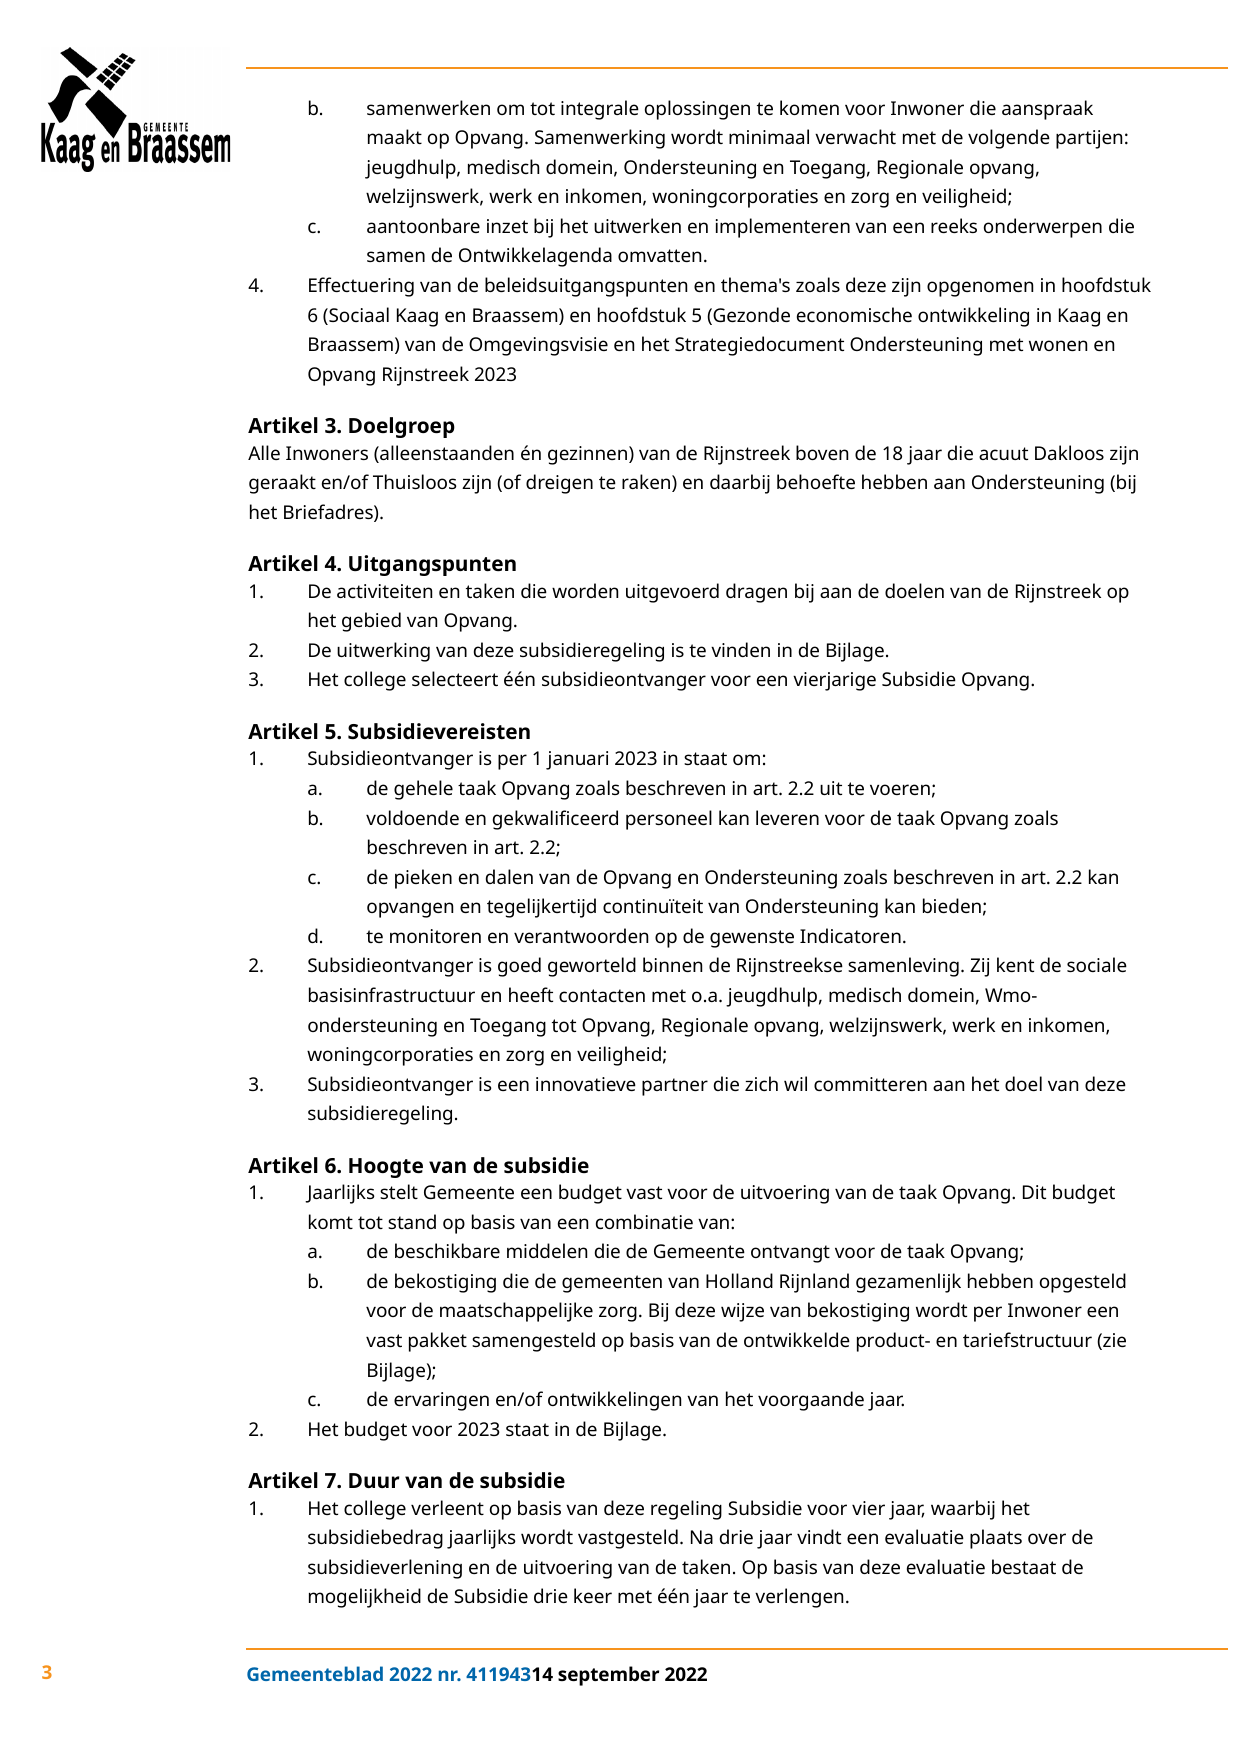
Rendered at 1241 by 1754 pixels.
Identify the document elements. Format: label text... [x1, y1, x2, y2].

list Subsidieontvanger is een innovatieve partner die zich wil committeren aan het doel van deze subsidieregeling. [248, 1071, 1152, 1126]
text Artikel 3. Doelgroep [248, 411, 1152, 440]
list De uitwerking van deze subsidieregeling is te vinden in de Bijlage. [248, 637, 1152, 663]
text Alle Inwoners (alleenstaanden én gezinnen) van de Rijnstreek boven de 18 jaar die acuut Dakloos zijn geraakt en/of Thuisloos zijn (of dreigen te raken) en daarbij behoefte hebben aan Ondersteuning (bij het Briefadres). [248, 440, 1152, 525]
list de ervaringen en/of ontwikkelingen van het voorgaande jaar. [307, 1386, 1152, 1412]
list aantoonbare inzet bij het uitwerken en implementeren van een reeks onderwerpen die samen de Ontwikkelagenda omvatten. [307, 213, 1152, 268]
text Artikel 4. Uitgangspunten [248, 549, 1152, 578]
text Artikel 5. Subsidievereisten [248, 717, 1152, 746]
list de gehele taak Opvang zoals beschreven in art. 2.2 uit te voeren; [307, 775, 1152, 801]
list Het college selecteert één subsidieontvanger voor een vierjarige Subsidie Opvang. [248, 667, 1152, 692]
list voldoende en gekwalificeerd personeel kan leveren voor de taak Opvang zoals beschreven in art. 2.2; [307, 805, 1152, 860]
list Subsidieontvanger is goed geworteld binnen de Rijnstreekse samenleving. Zij kent de sociale basisinfrastructuur en heeft contacten met o.a. jeugdhulp, medisch domein, Wmo-ondersteuning en Toegang tot Opvang, Regionale opvang, welzijnswerk, werk en inkomen, woningcorporaties en zorg en veiligheid; [248, 953, 1152, 1067]
list de pieken en dalen van de Opvang en Ondersteuning zoals beschreven in art. 2.2 kan opvangen en tegelijkertijd continuïteit van Ondersteuning kan bieden; [307, 864, 1152, 919]
list Het college verleent op basis van deze regeling Subsidie voor vier jaar, waarbij het subsidiebedrag jaarlijks wordt vastgesteld. Na drie jaar vindt een evaluatie plaats over de subsidieverlening en de uitvoering van de taken. Op basis van deze evaluatie bestaat de mogelijkheid de Subsidie drie keer met één jaar te verlengen. [248, 1495, 1152, 1609]
list Effectuering van de beleidsuitgangspunten en thema's zoals deze zijn opgenomen in hoofdstuk 6 (Sociaal Kaag en Braassem) en hoofdstuk 5 (Gezonde economische ontwikkeling in Kaag en Braassem) van de Omgevingsvisie en het Strategiedocument Ondersteuning met wonen en Opvang Rijnstreek 2023 [248, 272, 1152, 387]
list Jaarlijks stelt Gemeente een budget vast voor de uitvoering van de taak Opvang. Dit budget komt tot stand op basis van een combinatie van: [248, 1179, 1152, 1235]
picture [41, 47, 231, 172]
list de bekostiging die de gemeenten van Holland Rijnland gezamenlijk hebben opgesteld voor de maatschappelijke zorg. Bij deze wijze van bekostiging wordt per Inwoner een vast pakket samengesteld op basis van de ontwikkelde product- en tariefstructuur (zie Bijlage); [307, 1268, 1152, 1383]
list de beschikbare middelen die de Gemeente ontvangt voor de taak Opvang; [307, 1238, 1152, 1264]
list te monitoren en verantwoorden op de gewenste Indicatoren. [307, 923, 1152, 949]
text Artikel 6. Hoogte van de subsidie [248, 1151, 1152, 1179]
list De activiteiten en taken die worden uitgevoerd dragen bij aan de doelen van de Rijnstreek op het gebied van Opvang. [248, 578, 1152, 633]
list Het budget voor 2023 staat in de Bijlage. [248, 1416, 1152, 1442]
list Subsidieontvanger is per 1 januari 2023 in staat om: [248, 746, 1152, 771]
list samenwerken om tot integrale oplossingen te komen voor Inwoner die aanspraak maakt op Opvang. Samenwerking wordt minimaal verwacht met de volgende partijen: jeugdhulp, medisch domein, Ondersteuning en Toegang, Regionale opvang, welzijnswerk, werk en inkomen, woningcorporaties en zorg en veiligheid; [307, 95, 1152, 209]
text Artikel 7. Duur van de subsidie [248, 1466, 1152, 1495]
